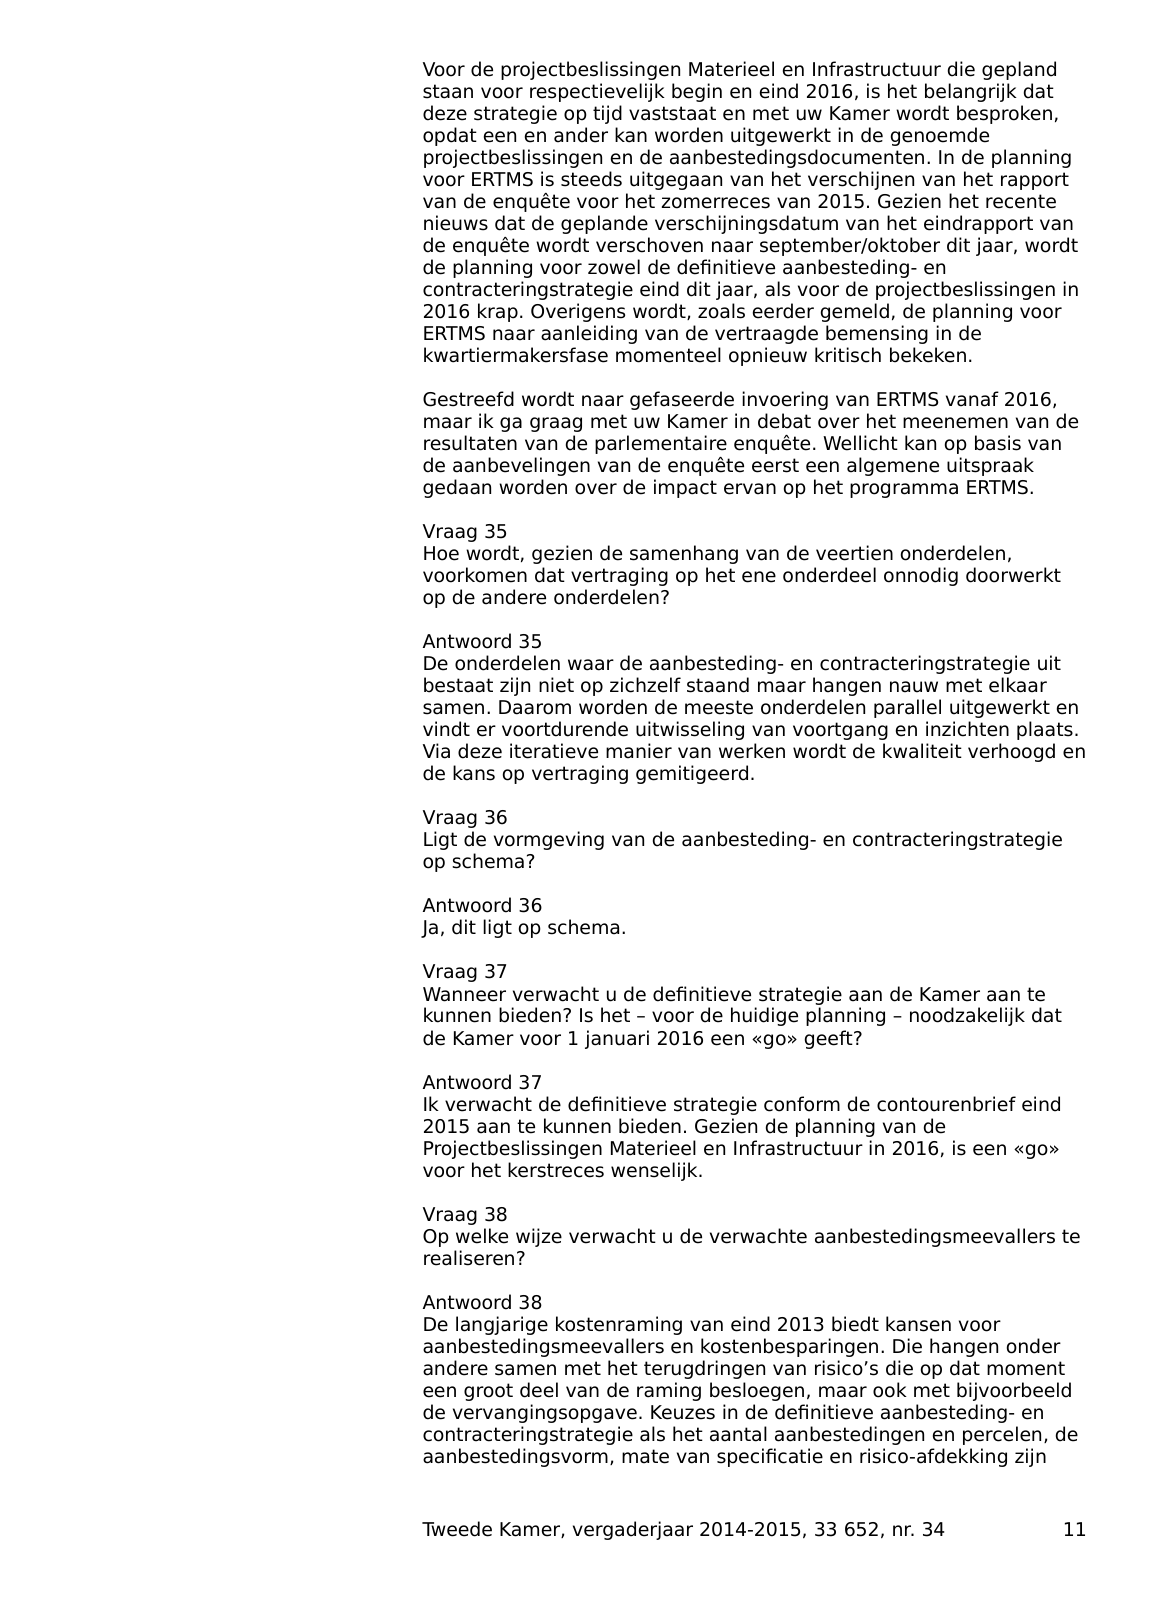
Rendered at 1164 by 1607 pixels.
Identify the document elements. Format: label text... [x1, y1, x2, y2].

text Ligt de vormgeving van de aanbesteding- en contracteringstrategie op schema? [422, 829, 1087, 873]
text De langjarige kostenraming van eind 2013 biedt kansen voor aanbestedingsmeevallers en kostenbesparingen. Die hangen onder andere samen met het terugdringen van risico’s die op dat moment een groot deel van de raming besloegen, maar ook met bijvoorbeeld de vervangingsopgave. Keuzes in de definitieve aanbesteding- en contracteringstrategie als het aantal aanbestedingen en percelen, de aanbestedingsvorm, mate van specificatie en risico-afdekking zijn [422, 1314, 1087, 1468]
text Hoe wordt, gezien de samenhang van de veertien onderdelen, voorkomen dat vertraging op het ene onderdeel onnodig doorwerkt op de andere onderdelen? [422, 543, 1087, 609]
text Antwoord 37 [422, 1072, 1087, 1093]
text Antwoord 35 [422, 631, 1087, 653]
text Vraag 36 [422, 807, 1087, 829]
text Vraag 37 [422, 961, 1087, 983]
text Ja, dit ligt op schema. [422, 917, 1087, 939]
text De onderdelen waar de aanbesteding- en contracteringstrategie uit bestaat zijn niet op zichzelf staand maar hangen nauw met elkaar samen. Daarom worden de meeste onderdelen parallel uitgewerkt en vindt er voortdurende uitwisseling van voortgang en inzichten plaats. Via deze iteratieve manier van werken wordt de kwaliteit verhoogd en de kans op vertraging gemitigeerd. [422, 653, 1087, 785]
text Ik verwacht de definitieve strategie conform de contourenbrief eind 2015 aan te kunnen bieden. Gezien de planning van de Projectbeslissingen Materieel en Infrastructuur in 2016, is een «go» voor het kerstreces wenselijk. [422, 1093, 1087, 1181]
text Gestreefd wordt naar gefaseerde invoering van ERTMS vanaf 2016, maar ik ga graag met uw Kamer in debat over het meenemen van de resultaten van de parlementaire enquête. Wellicht kan op basis van de aanbevelingen van de enquête eerst een algemene uitspraak gedaan worden over de impact ervan op het programma ERTMS. [422, 389, 1087, 499]
text Voor de projectbeslissingen Materieel en Infrastructuur die gepland staan voor respectievelijk begin en eind 2016, is het belangrijk dat deze strategie op tijd vaststaat en met uw Kamer wordt besproken, opdat een en ander kan worden uitgewerkt in de genoemde projectbeslissingen en de aanbestedingsdocumenten. In de planning voor ERTMS is steeds uitgegaan van het verschijnen van het rapport van de enquête voor het zomerreces van 2015. Gezien het recente nieuws dat de geplande verschijningsdatum van het eindrapport van de enquête wordt verschoven naar september/oktober dit jaar, wordt de planning voor zowel de definitieve aanbesteding- en contracteringstrategie eind dit jaar, als voor de projectbeslissingen in 2016 krap. Overigens wordt, zoals eerder gemeld, de planning voor ERTMS naar aanleiding van de vertraagde bemensing in de kwartiermakersfase momenteel opnieuw kritisch bekeken. [422, 59, 1087, 367]
text Vraag 35 [422, 521, 1087, 543]
text Antwoord 36 [422, 895, 1087, 917]
text Antwoord 38 [422, 1292, 1087, 1314]
text Wanneer verwacht u de definitieve strategie aan de Kamer aan te kunnen bieden? Is het – voor de huidige planning – noodzakelijk dat de Kamer voor 1 januari 2016 een «go» geeft? [422, 983, 1087, 1049]
text Op welke wijze verwacht u de verwachte aanbestedingsmeevallers te realiseren? [422, 1226, 1087, 1269]
text Vraag 38 [422, 1204, 1087, 1226]
